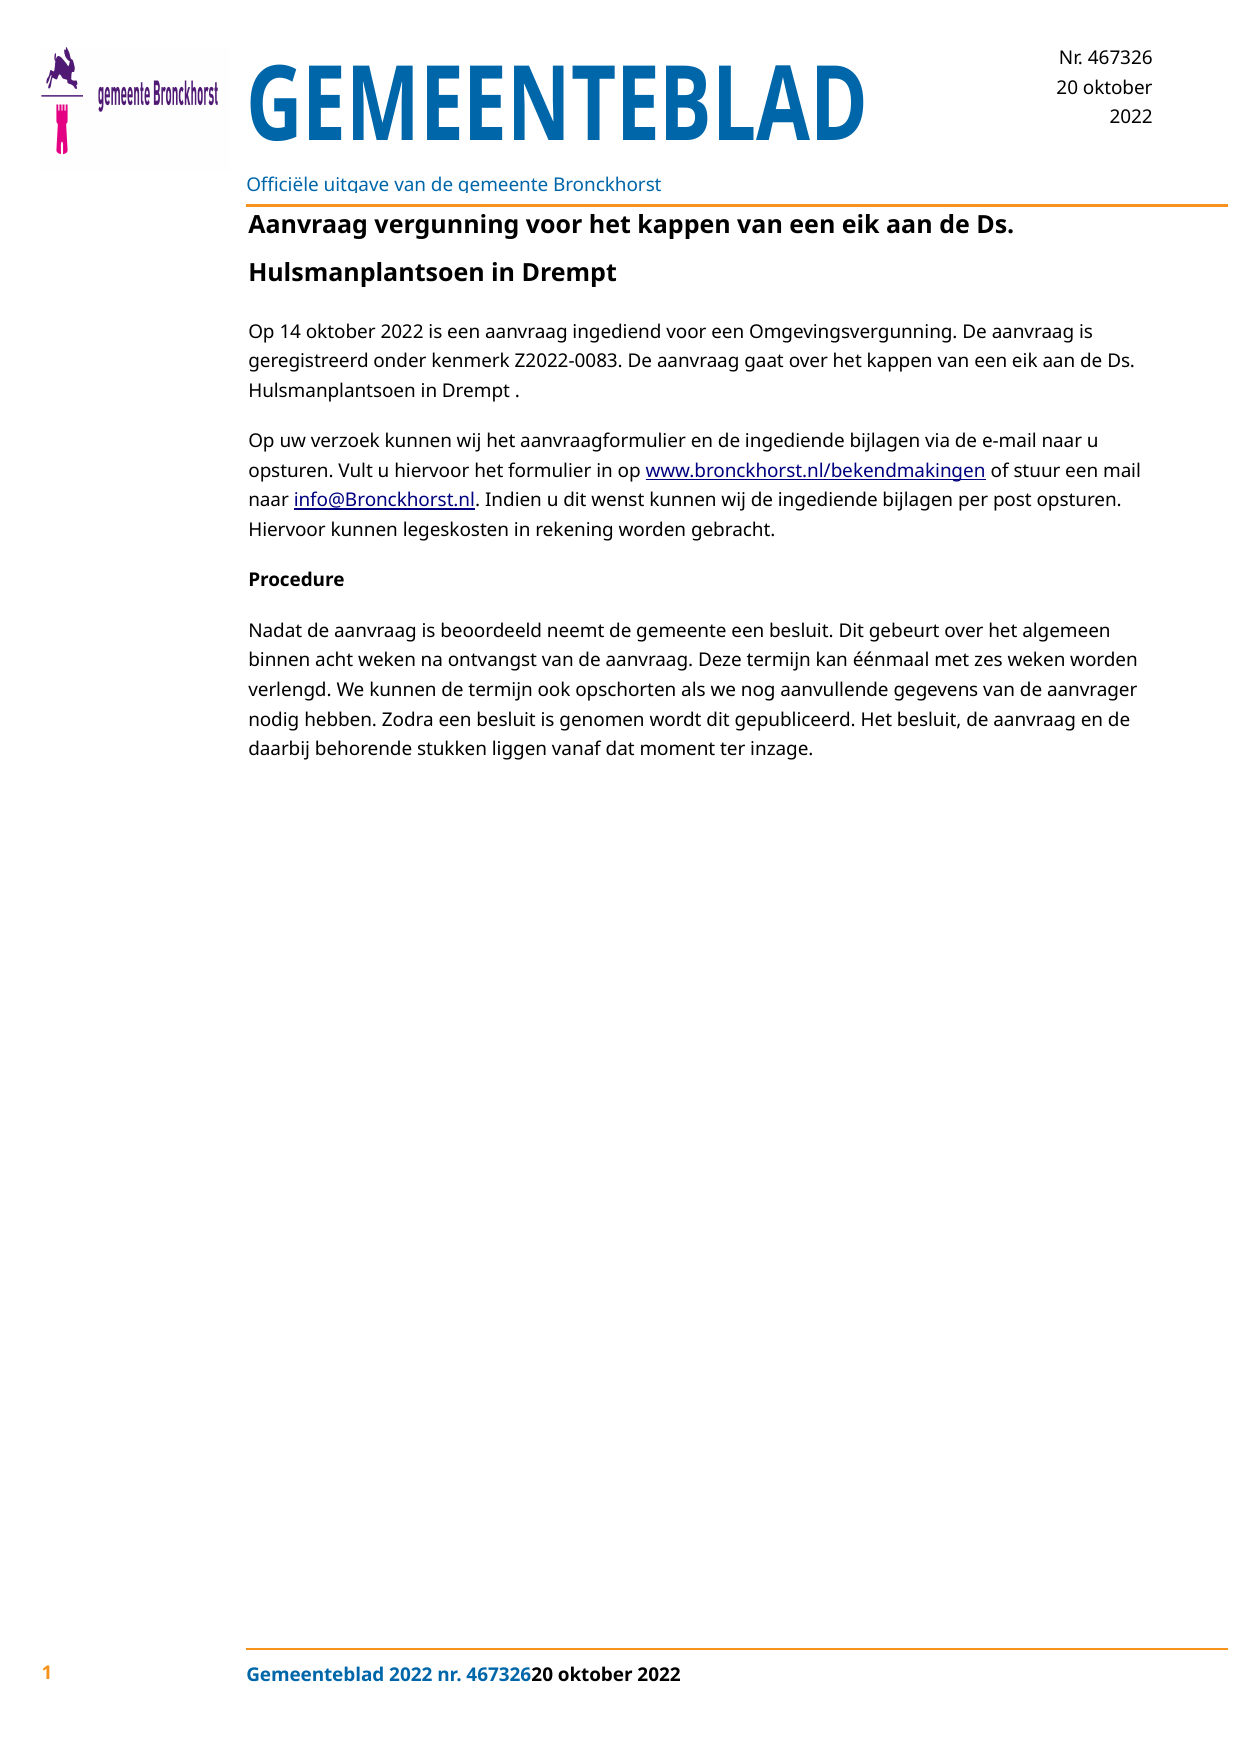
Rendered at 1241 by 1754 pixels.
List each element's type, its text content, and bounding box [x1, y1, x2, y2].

picture [41, 47, 231, 172]
text Procedure [248, 567, 1152, 592]
text Aanvraag vergunning voor het kappen van een eik aan de Ds. Hulsmanplantsoen in Drempt [248, 207, 1152, 288]
text Op uw verzoek kunnen wij het aanvraagformulier en de ingediende bijlagen via de e-mail naar u opsturen. Vult u hiervoor het formulier in op www.bronckhorst.nl/bekendmakingen of stuur een mail naar info@Bronckhorst.nl. Indien u dit wenst kunnen wij de ingediende bijlagen per post opsturen. Hiervoor kunnen legeskosten in rekening worden gebracht. [248, 427, 1152, 542]
text Nadat de aanvraag is beoordeeld neemt de gemeente een besluit. Dit gebeurt over het algemeen binnen acht weken na ontvangst van de aanvraag. Deze termijn kan éénmaal met zes weken worden verlengd. We kunnen de termijn ook opschorten als we nog aanvullende gegevens van de aanvrager nodig hebben. Zodra een besluit is genomen wordt dit gepubliceerd. Het besluit, de aanvraag en de daarbij behorende stukken liggen vanaf dat moment ter inzage. [248, 617, 1152, 761]
text Op 14 oktober 2022 is een aanvraag ingediend voor een Omgevingsvergunning. De aanvraag is geregistreerd onder kenmerk Z2022-0083. De aanvraag gaat over het kappen van een eik aan de Ds. Hulsmanplantsoen in Drempt . [248, 318, 1152, 403]
